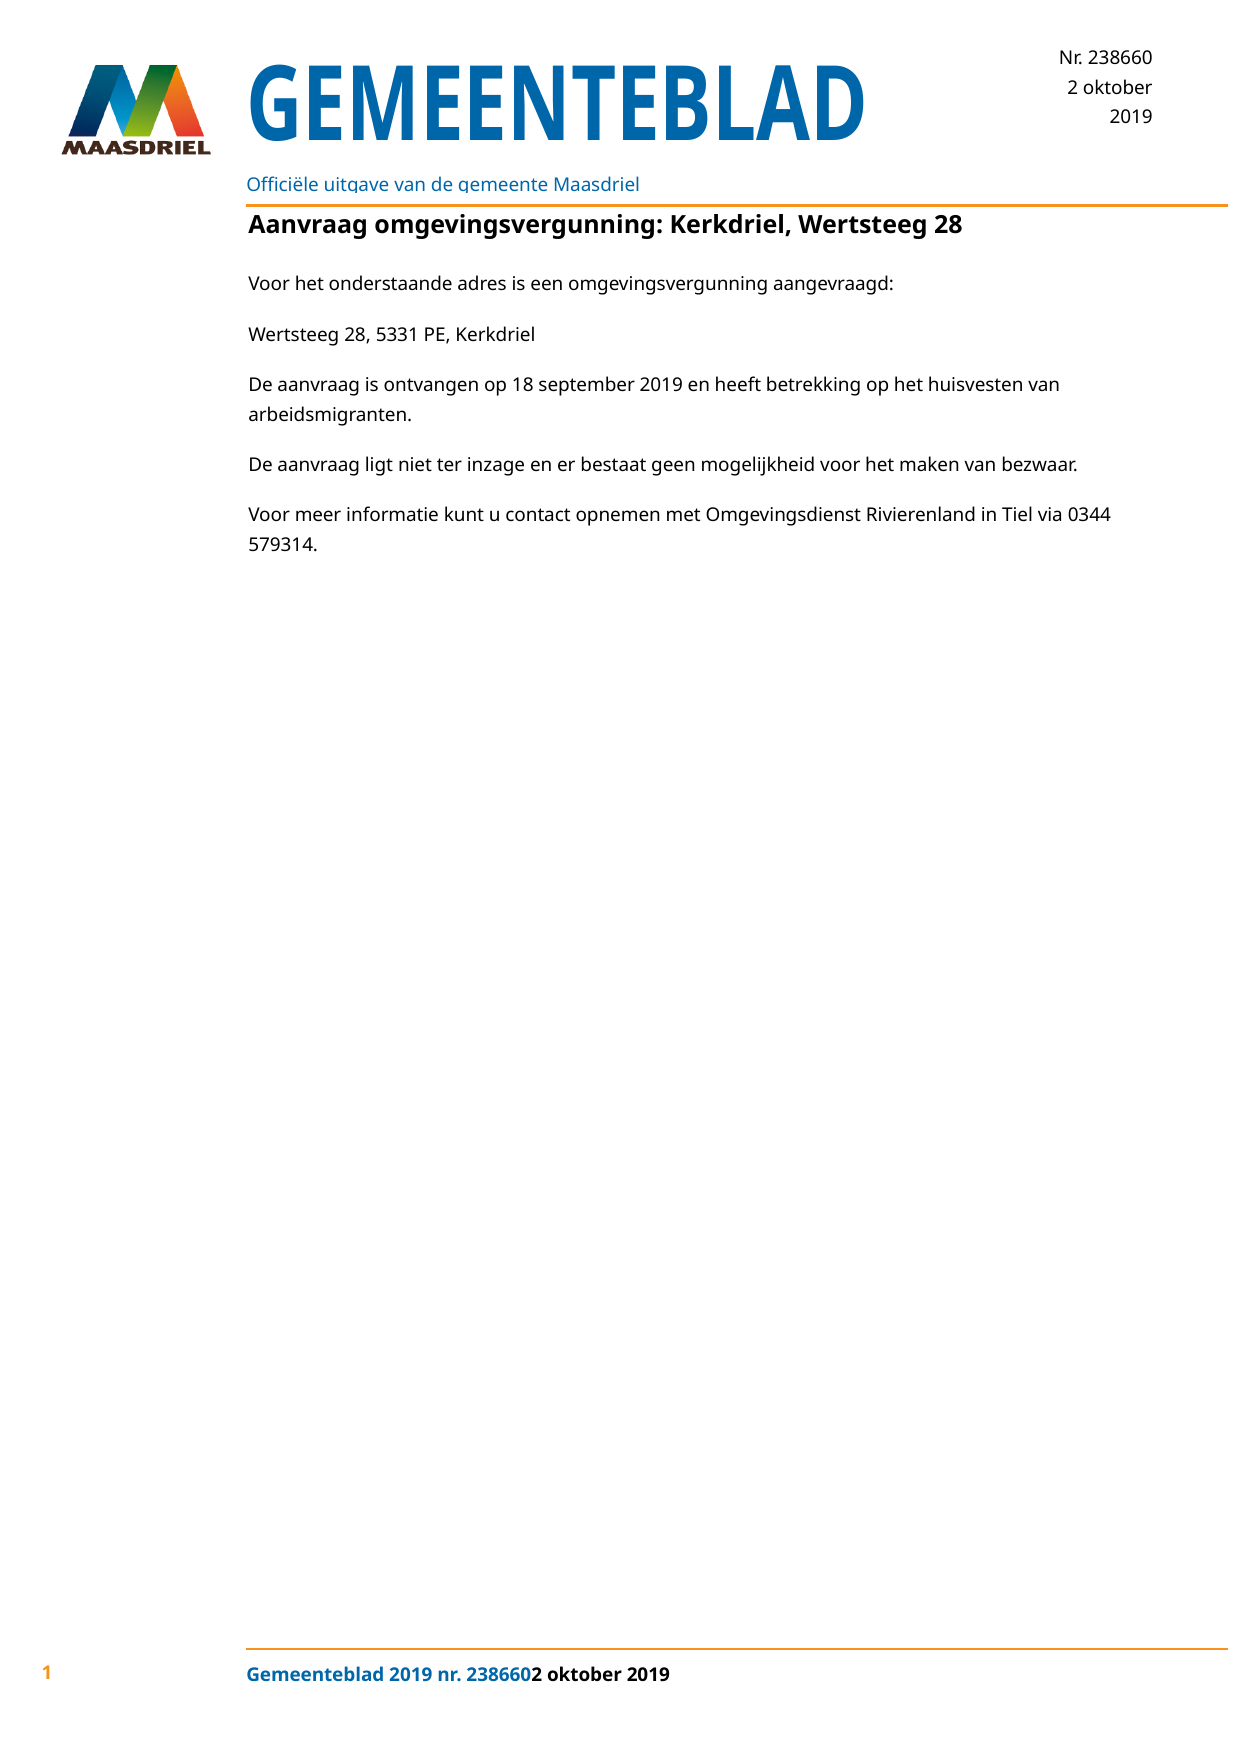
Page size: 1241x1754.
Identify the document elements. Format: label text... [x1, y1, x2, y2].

text Voor meer informatie kunt u contact opnemen met Omgevingsdienst Rivierenland in Tiel via 0344 579314. [248, 502, 1152, 557]
text Voor het onderstaande adres is een omgevingsvergunning aangevraagd: [248, 270, 1152, 296]
text Aanvraag omgevingsvergunning: Kerkdriel, Wertsteeg 28 [248, 207, 1152, 241]
text De aanvraag is ontvangen op 18 september 2019 en heeft betrekking op het huisvesten van arbeidsmigranten. [248, 371, 1152, 426]
picture [41, 47, 231, 172]
text De aanvraag ligt niet ter inzage en er bestaat geen mogelijkheid voor het maken van bezwaar. [248, 451, 1152, 477]
text Wertsteeg 28, 5331 PE, Kerkdriel [248, 321, 1152, 346]
